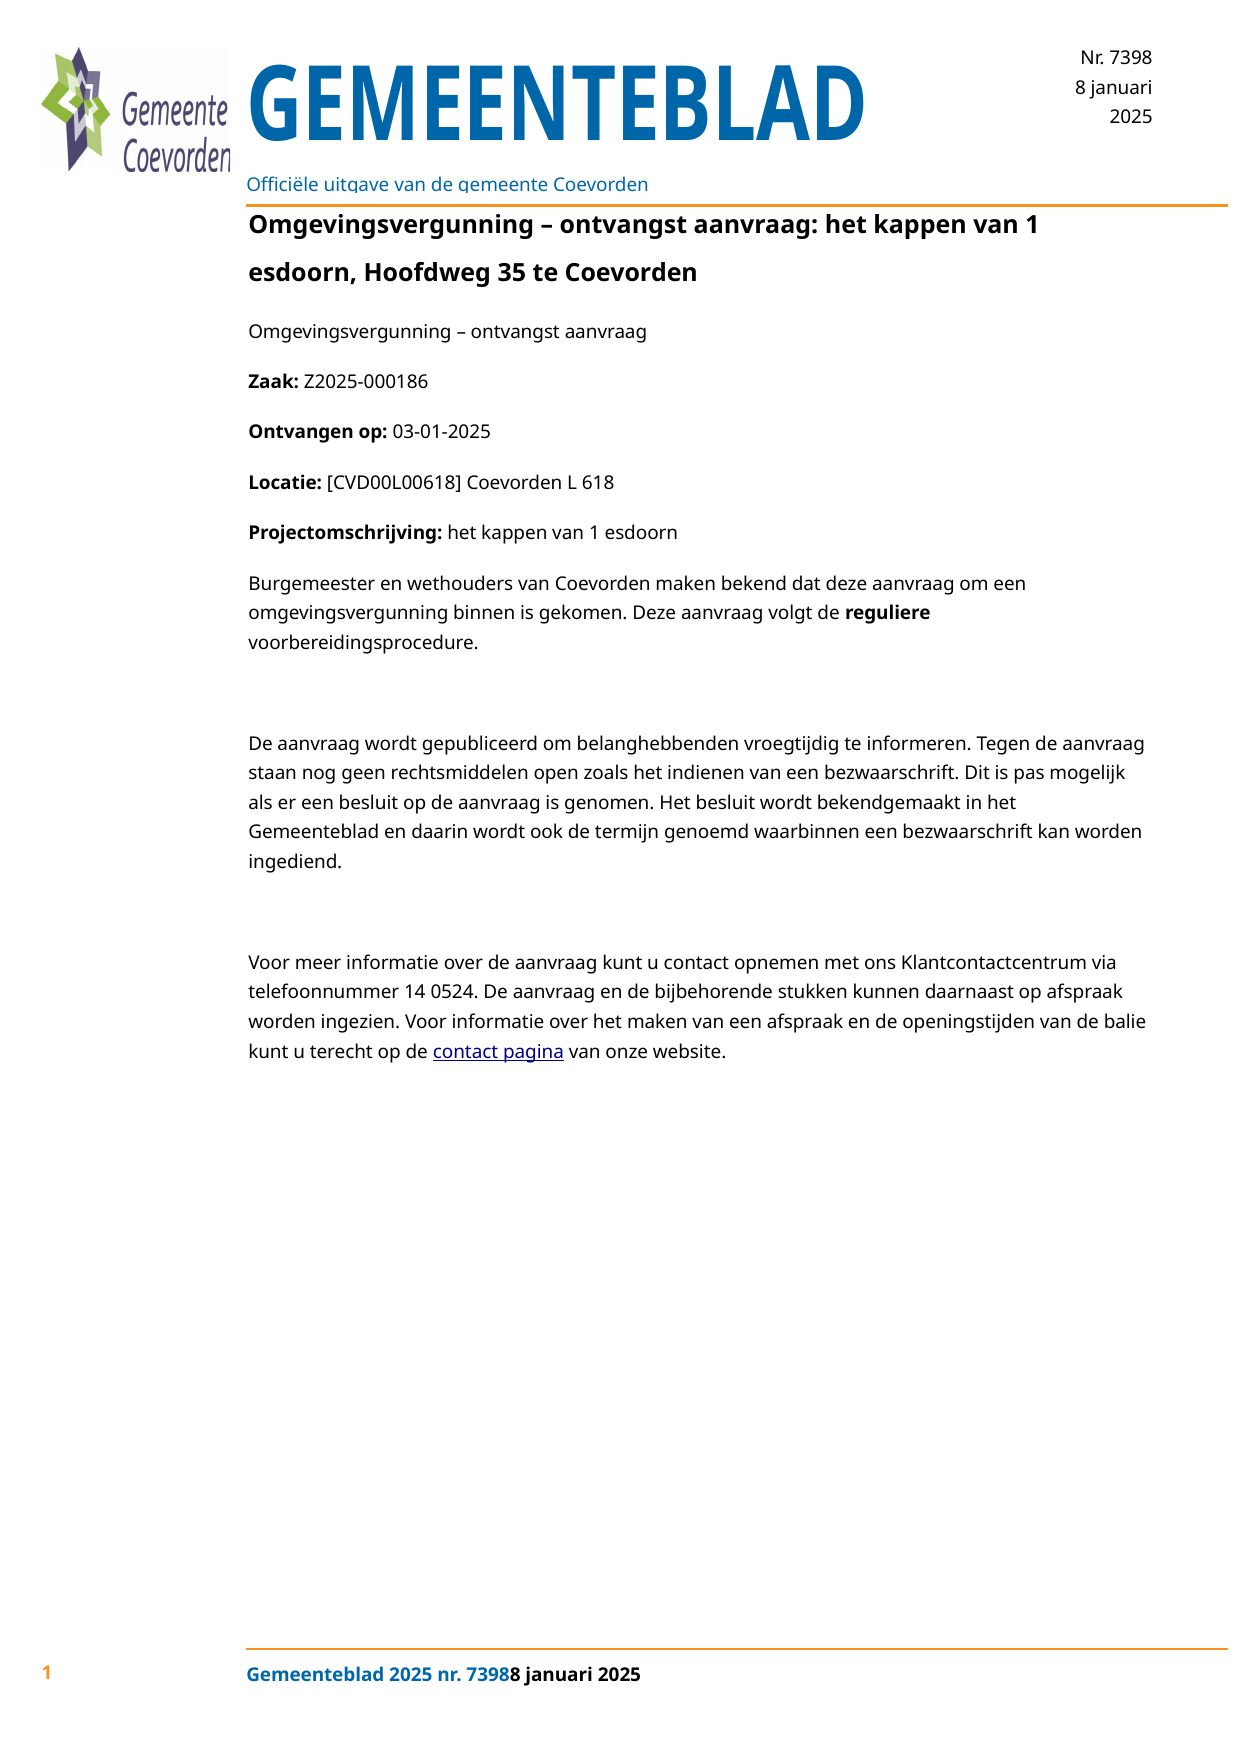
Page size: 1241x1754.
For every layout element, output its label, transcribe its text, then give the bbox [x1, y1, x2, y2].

text Ontvangen op: 03-01-2025 [248, 419, 1152, 444]
text Projectomschrijving: het kappen van 1 esdoorn [248, 519, 1152, 545]
text Zaak: Z2025-000186 [248, 368, 1152, 394]
text Omgevingsvergunning – ontvangst aanvraag [248, 318, 1152, 344]
text Burgemeester en wethouders van Coevorden maken bekend dat deze aanvraag om een omgevingsvergunning binnen is gekomen. Deze aanvraag volgt de reguliere voorbereidingsprocedure. [248, 570, 1152, 655]
picture [41, 47, 231, 172]
text Voor meer informatie over de aanvraag kunt u contact opnemen met ons Klantcontactcentrum via telefoonnummer 14 0524. De aanvraag en de bijbehorende stukken kunnen daarnaast op afspraak worden ingezien. Voor informatie over het maken van een afspraak en de openingstijden van de balie kunt u terecht op de contact pagina van onze website. [248, 949, 1152, 1064]
text Locatie: [CVD00L00618] Coevorden L 618 [248, 469, 1152, 495]
text De aanvraag wordt gepubliceerd om belanghebbenden vroegtijdig te informeren. Tegen de aanvraag staan nog geen rechtsmiddelen open zoals het indienen van een bezwaarschrift. Dit is pas mogelijk als er een besluit op de aanvraag is genomen. Het besluit wordt bekendgemaakt in het Gemeenteblad en daarin wordt ook de termijn genoemd waarbinnen een bezwaarschrift kan worden ingediend. [248, 730, 1152, 874]
text Omgevingsvergunning – ontvangst aanvraag: het kappen van 1 esdoorn, Hoofdweg 35 te Coevorden [248, 207, 1152, 288]
